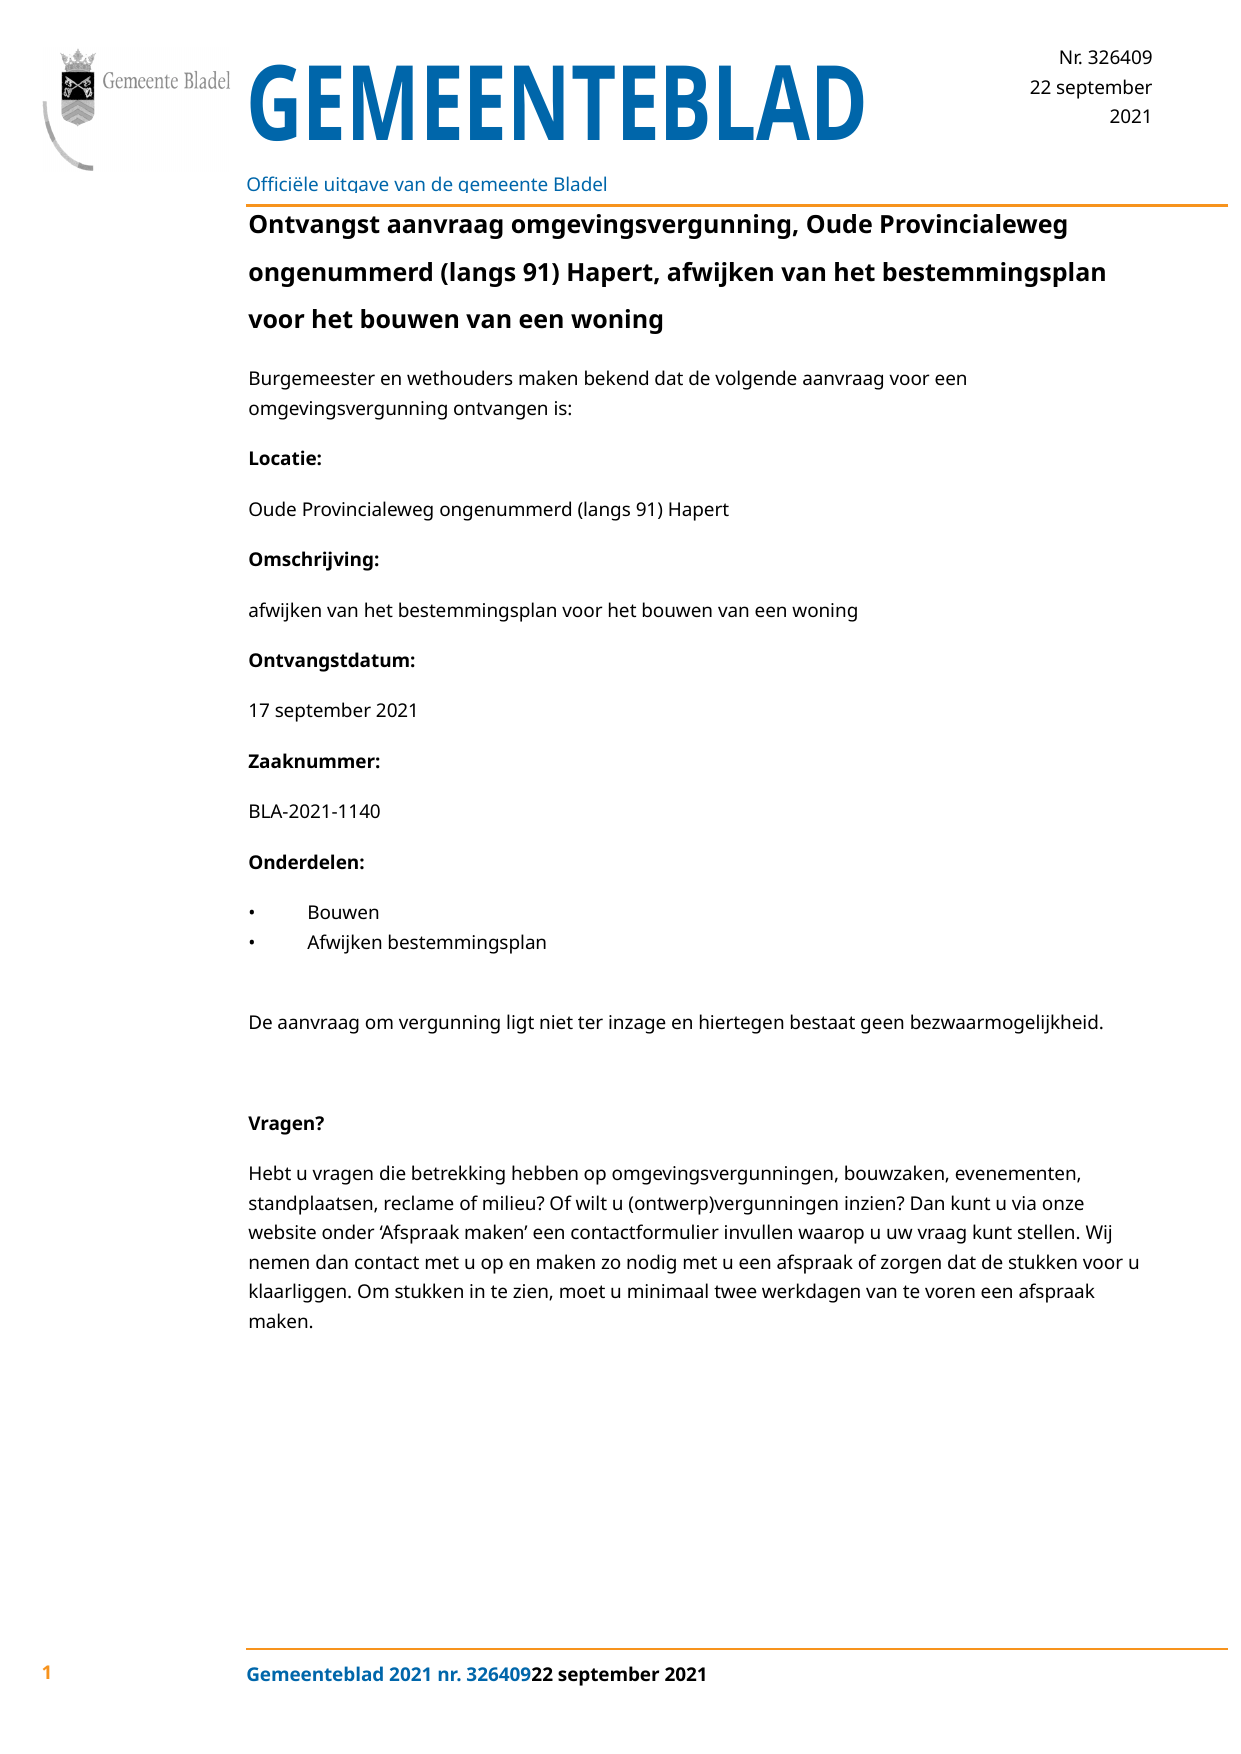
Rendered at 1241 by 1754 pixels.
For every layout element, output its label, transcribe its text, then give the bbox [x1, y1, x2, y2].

text Oude Provincialeweg ongenummerd (langs 91) Hapert [248, 496, 1152, 522]
text Ontvangstdatum: [248, 647, 1152, 673]
list Bouwen [248, 899, 1152, 925]
text Onderdelen: [248, 849, 1152, 874]
list Afwijken bestemmingsplan [248, 929, 1152, 954]
text Vragen? [248, 1110, 1152, 1135]
text Burgemeester en wethouders maken bekend dat de volgende aanvraag voor een omgevingsvergunning ontvangen is: [248, 366, 1152, 421]
text Omschrijving: [248, 546, 1152, 572]
text 17 september 2021 [248, 698, 1152, 723]
text Locatie: [248, 446, 1152, 471]
text afwijken van het bestemmingsplan voor het bouwen van een woning [248, 597, 1152, 622]
text Hebt u vragen die betrekking hebben op omgevingsvergunningen, bouwzaken, evenementen, standplaatsen, reclame of milieu? Of wilt u (ontwerp)vergunningen inzien? Dan kunt u via onze website onder ‘Afspraak maken’ een contactformulier invullen waarop u uw vraag kunt stellen. Wij nemen dan contact met u op en maken zo nodig met u een afspraak of zorgen dat de stukken voor u klaarliggen. Om stukken in te zien, moet u minimaal twee werkdagen van te voren een afspraak maken. [248, 1160, 1152, 1334]
picture [41, 47, 231, 172]
text Ontvangst aanvraag omgevingsvergunning, Oude Provincialeweg ongenummerd (langs 91) Hapert, afwijken van het bestemmingsplan voor het bouwen van een woning [248, 207, 1152, 336]
text BLA-2021-1140 [248, 798, 1152, 824]
text Zaaknummer: [248, 748, 1152, 774]
text De aanvraag om vergunning ligt niet ter inzage en hiertegen bestaat geen bezwaarmogelijkheid. [248, 1009, 1152, 1034]
